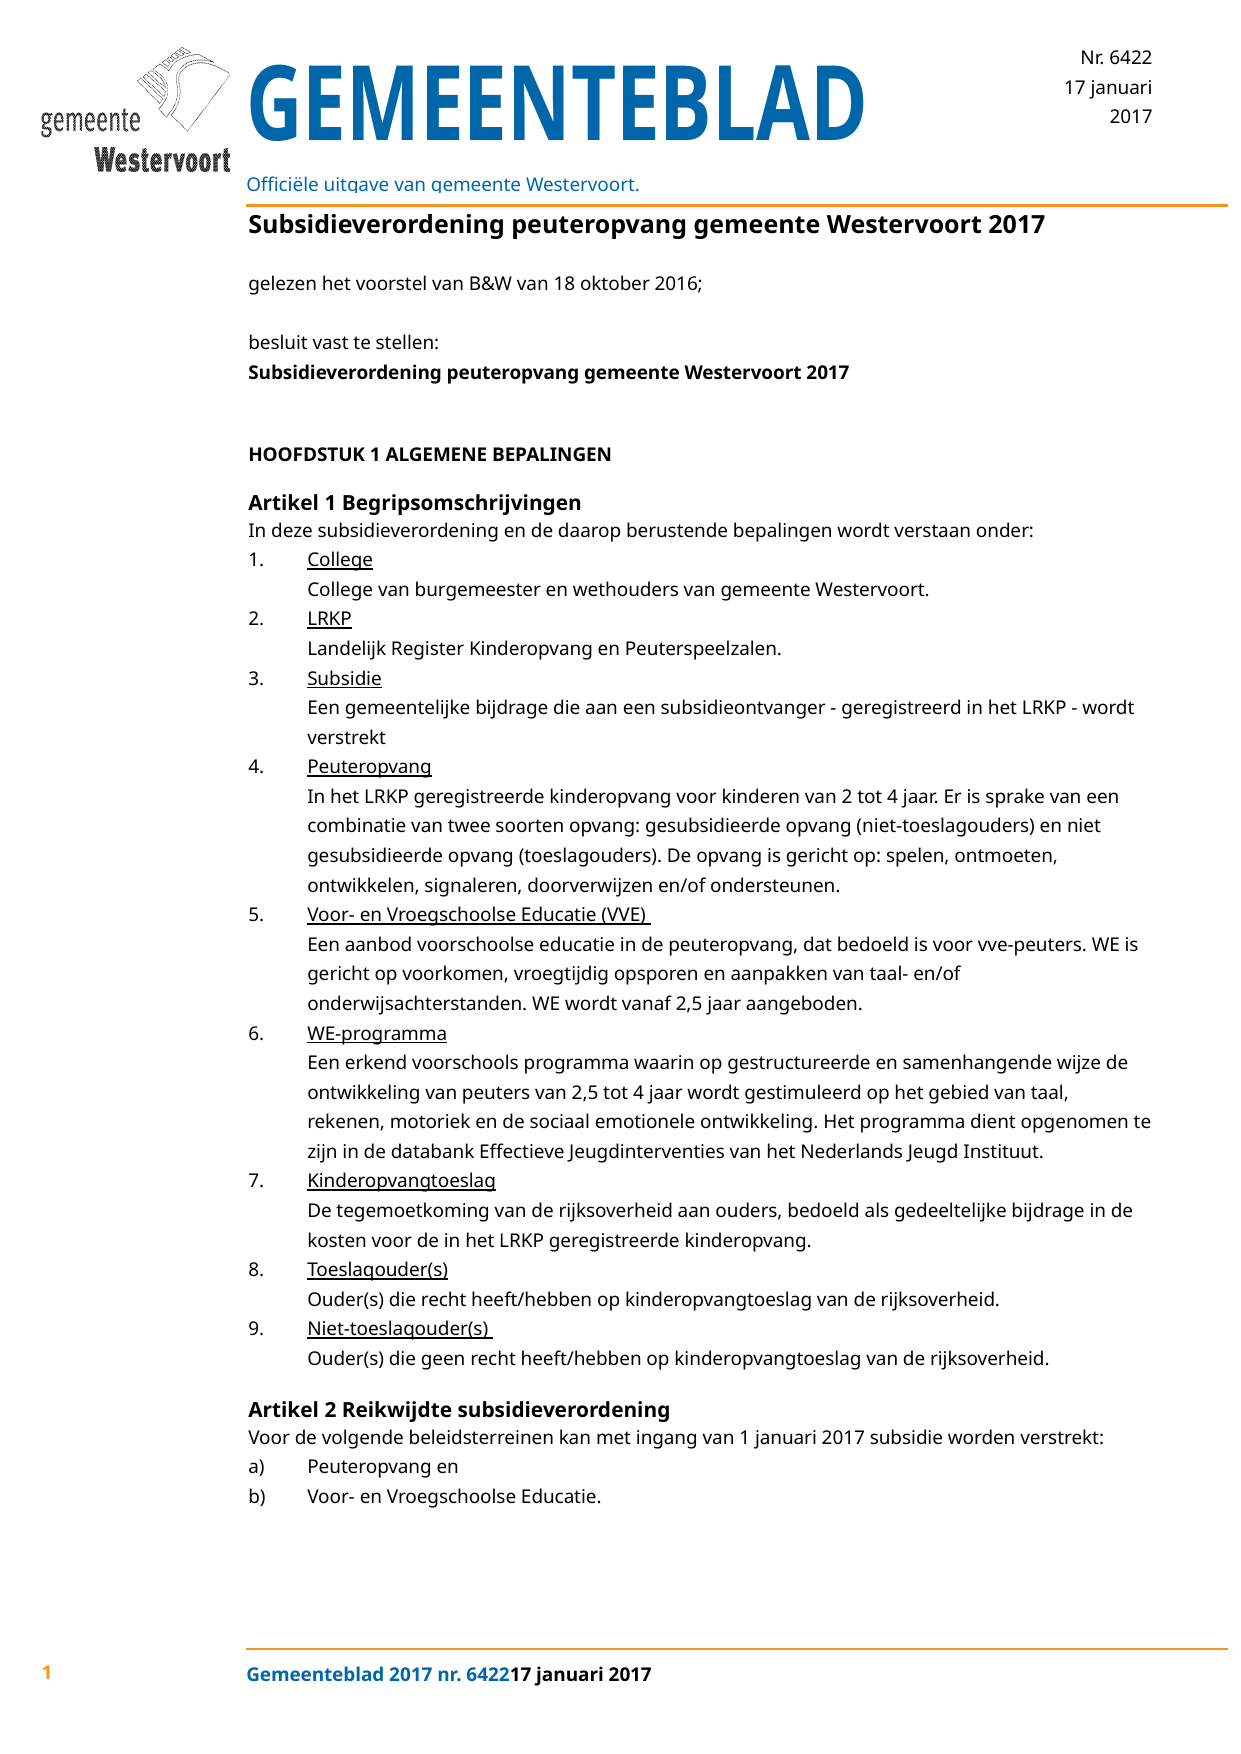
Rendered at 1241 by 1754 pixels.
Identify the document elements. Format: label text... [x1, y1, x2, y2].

list LRKP [248, 606, 1152, 631]
list Een aanbod voorschoolse educatie in de peuteropvang, dat bedoeld is voor vve-peuters. WE is gericht op voorkomen, vroegtijdig opsporen en aanpakken van taal- en/of onderwijsachterstanden. WE wordt vanaf 2,5 jaar aangeboden. [248, 931, 1152, 1016]
list Ouder(s) die geen recht heeft/hebben op kinderopvangtoeslag van de rijksoverheid. [248, 1345, 1152, 1371]
list College [248, 546, 1152, 572]
text besluit vast te stellen: [248, 329, 1152, 355]
text Artikel 2 Reikwijdte subsidieverordening [248, 1396, 1152, 1424]
list College van burgemeester en wethouders van gemeente Westervoort. [248, 576, 1152, 602]
text Artikel 1 Begripsomschrijvingen [248, 488, 1152, 517]
text HOOFDSTUK 1 ALGEMENE BEPALINGEN [248, 439, 1152, 467]
list Landelijk Register Kinderopvang en Peuterspeelzalen. [248, 635, 1152, 661]
text Voor de volgende beleidsterreinen kan met ingang van 1 januari 2017 subsidie worden verstrekt: [248, 1424, 1152, 1450]
list Subsidie [248, 665, 1152, 690]
list Toeslaqouder(s) [248, 1256, 1152, 1282]
list Peuteropvang en [248, 1453, 1152, 1479]
list Een erkend voorschools programma waarin op gestructureerde en samenhangende wijze de ontwikkeling van peuters van 2,5 tot 4 jaar wordt gestimuleerd op het gebied van taal, rekenen, motoriek en de sociaal emotionele ontwikkeling. Het programma dient opgenomen te zijn in de databank Effectieve Jeugdinterventies van het Nederlands Jeugd Instituut. [248, 1049, 1152, 1164]
list Niet-toeslaqouder(s) [248, 1316, 1152, 1341]
text Subsidieverordening peuteropvang gemeente Westervoort 2017 [248, 359, 1152, 385]
text In deze subsidieverordening en de daarop berustende bepalingen wordt verstaan onder: [248, 517, 1152, 542]
text gelezen het voorstel van B&W van 18 oktober 2016; [248, 270, 1152, 296]
text Subsidieverordening peuteropvang gemeente Westervoort 2017 [248, 207, 1152, 241]
list De tegemoetkoming van de rijksoverheid aan ouders, bedoeld als gedeeltelijke bijdrage in de kosten voor de in het LRKP geregistreerde kinderopvang. [248, 1197, 1152, 1252]
list Peuteropvang [248, 753, 1152, 779]
list Ouder(s) die recht heeft/hebben op kinderopvangtoeslag van de rijksoverheid. [248, 1286, 1152, 1312]
list WE-programma [248, 1020, 1152, 1045]
list Een gemeentelijke bijdrage die aan een subsidieontvanger - geregistreerd in het LRKP - wordt verstrekt [248, 694, 1152, 749]
list Kinderopvangtoeslag [248, 1168, 1152, 1193]
list Voor- en Vroegschoolse Educatie (VVE) [248, 901, 1152, 927]
list In het LRKP geregistreerde kinderopvang voor kinderen van 2 tot 4 jaar. Er is sprake van een combinatie van twee soorten opvang: gesubsidieerde opvang (niet-toeslagouders) en niet gesubsidieerde opvang (toeslagouders). De opvang is gericht op: spelen, ontmoeten, ontwikkelen, signaleren, doorverwijzen en/of ondersteunen. [248, 783, 1152, 897]
list Voor- en Vroegschoolse Educatie. [248, 1483, 1152, 1509]
picture [41, 47, 231, 172]
